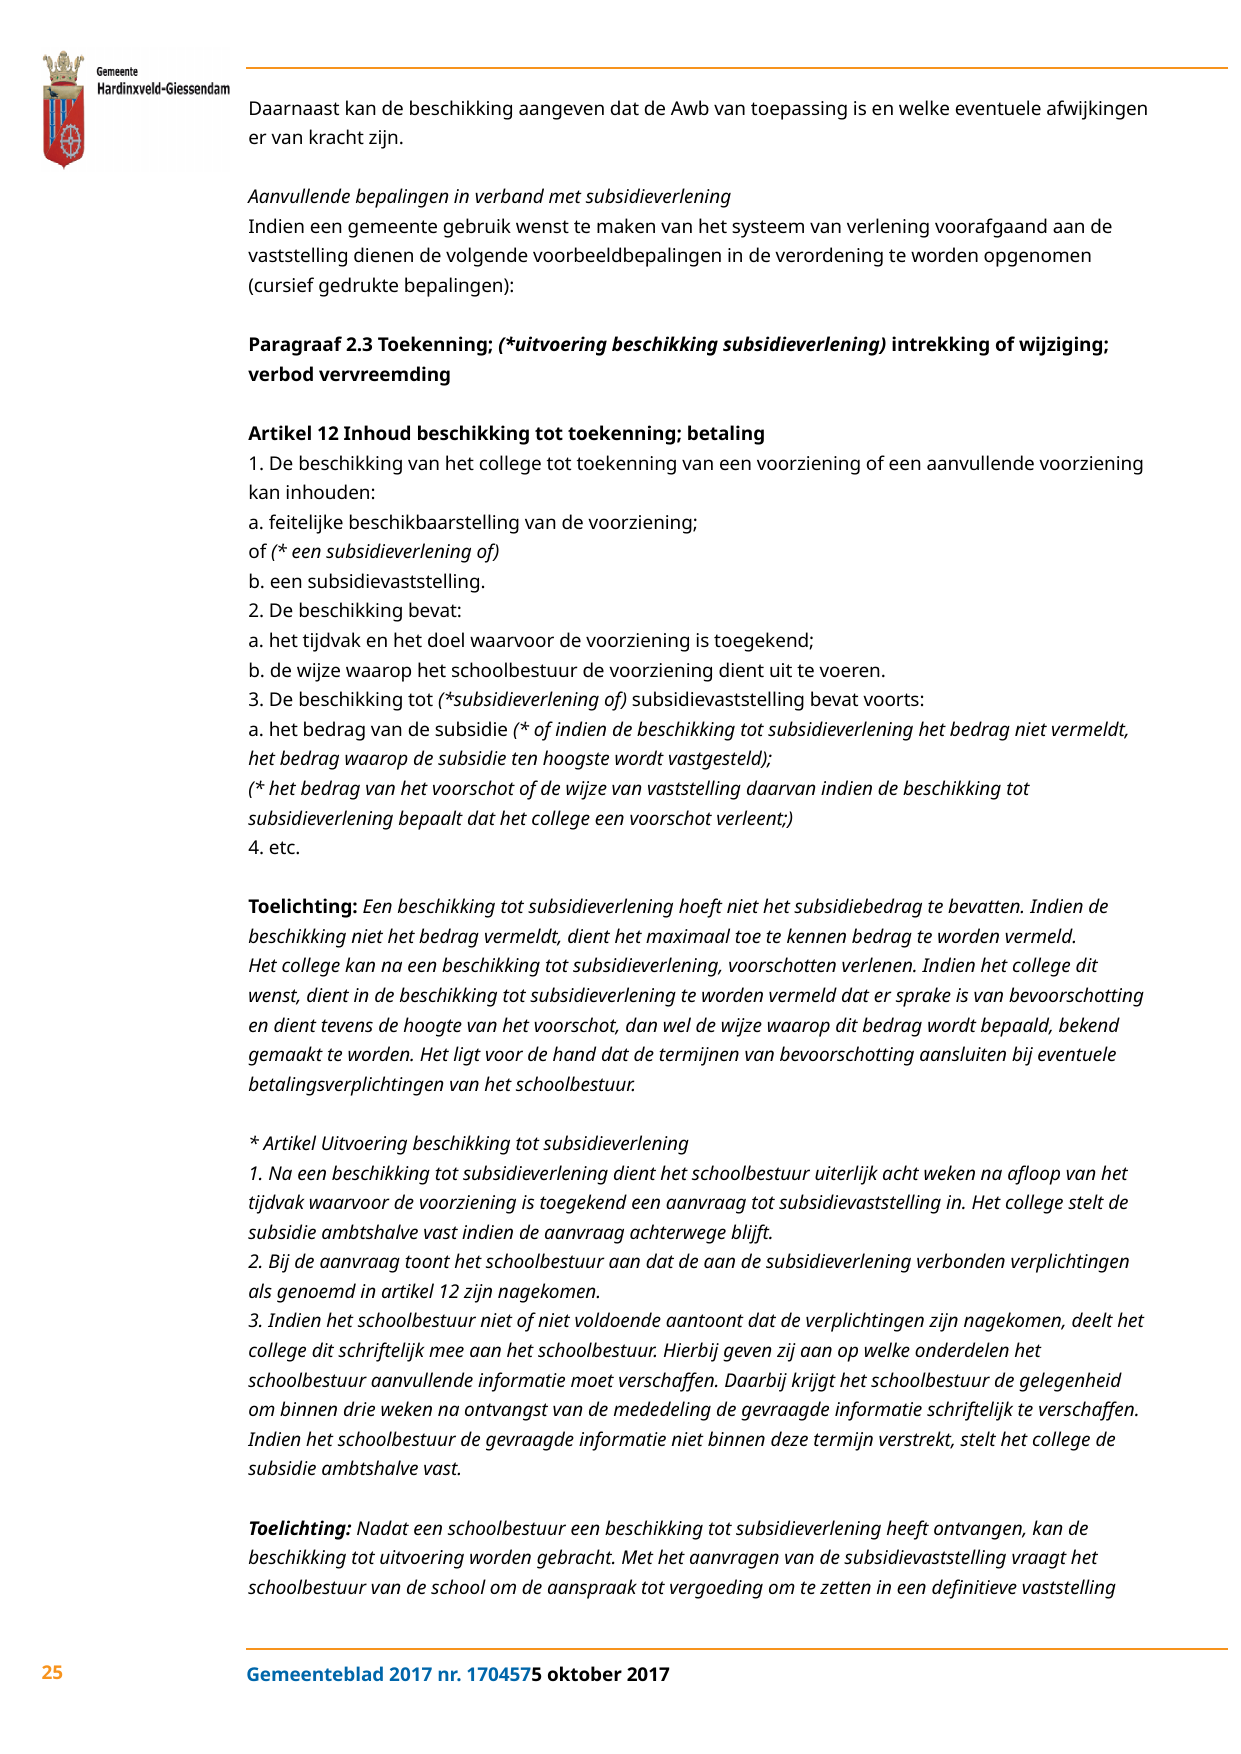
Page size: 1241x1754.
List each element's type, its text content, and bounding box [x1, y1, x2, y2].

text (* het bedrag van het voorschot of de wijze van vaststelling daarvan indien de beschikking tot subsidieverlening bepaalt dat het college een voorschot verleent;) [248, 775, 1152, 831]
text a. het bedrag van de subsidie (* of indien de beschikking tot subsidieverlening het bedrag niet vermeldt, het bedrag waarop de subsidie ten hoogste wordt vastgesteld); [248, 716, 1152, 771]
picture [41, 47, 231, 172]
text Het college kan na een beschikking tot subsidieverlening, voorschotten verlenen. Indien het college dit wenst, dient in de beschikking tot subsidieverlening te worden vermeld dat er sprake is van bevoorschotting en dient tevens de hoogte van het voorschot, dan wel de wijze waarop dit bedrag wordt bepaald, bekend gemaakt te worden. Het ligt voor de hand dat de termijnen van bevoorschotting aansluiten bij eventuele betalingsverplichtingen van het schoolbestuur. [248, 953, 1152, 1097]
text 3. De beschikking tot (*subsidieverlening of) subsidievaststelling bevat voorts: [248, 686, 1152, 712]
text Indien een gemeente gebruik wenst te maken van het systeem van verlening voorafgaand aan de vaststelling dienen de volgende voorbeeldbepalingen in de verordening te worden opgenomen (cursief gedrukte bepalingen): [248, 213, 1152, 298]
text b. een subsidievaststelling. [248, 568, 1152, 594]
text 1. Na een beschikking tot subsidieverlening dient het schoolbestuur uiterlijk acht weken na afloop van het tijdvak waarvoor de voorziening is toegekend een aanvraag tot subsidievaststelling in. Het college stelt de subsidie ambtshalve vast indien de aanvraag achterwege blijft. [248, 1160, 1152, 1245]
text Daarnaast kan de beschikking aangeven dat de Awb van toepassing is en welke eventuele afwijkingen er van kracht zijn. [248, 95, 1152, 150]
text b. de wijze waarop het schoolbestuur de voorziening dient uit te voeren. [248, 657, 1152, 683]
text 2. De beschikking bevat: [248, 598, 1152, 623]
text * Artikel Uitvoering beschikking tot subsidieverlening [248, 1130, 1152, 1156]
text 2. Bij de aanvraag toont het schoolbestuur aan dat de aan de subsidieverlening verbonden verplichtingen als genoemd in artikel 12 zijn nagekomen. [248, 1248, 1152, 1304]
text 3. Indien het schoolbestuur niet of niet voldoende aantoont dat de verplichtingen zijn nagekomen, deelt het college dit schriftelijk mee aan het schoolbestuur. Hierbij geven zij aan op welke onderdelen het schoolbestuur aanvullende informatie moet verschaffen. Daarbij krijgt het schoolbestuur de gelegenheid om binnen drie weken na ontvangst van de mededeling de gevraagde informatie schriftelijk te verschaffen. Indien het schoolbestuur de gevraagde informatie niet binnen deze termijn verstrekt, stelt het college de subsidie ambtshalve vast. [248, 1308, 1152, 1481]
text 1. De beschikking van het college tot toekenning van een voorziening of een aanvullende voorziening kan inhouden: [248, 450, 1152, 505]
text Aanvullende bepalingen in verband met subsidieverlening [248, 183, 1152, 209]
text a. het tijdvak en het doel waarvoor de voorziening is toegekend; [248, 627, 1152, 653]
text Toelichting: Nadat een schoolbestuur een beschikking tot subsidieverlening heeft ontvangen, kan de beschikking tot uitvoering worden gebracht. Met het aanvragen van de subsidievaststelling vraagt het schoolbestuur van de school om de aanspraak tot vergoeding om te zetten in een definitieve vaststelling [248, 1515, 1152, 1600]
text 4. etc. [248, 834, 1152, 860]
text Toelichting: Een beschikking tot subsidieverlening hoeft niet het subsidiebedrag te bevatten. Indien de beschikking niet het bedrag vermeldt, dient het maximaal toe te kennen bedrag te worden vermeld. [248, 893, 1152, 949]
text a. feitelijke beschikbaarstelling van de voorziening; [248, 509, 1152, 535]
text Artikel 12 Inhoud beschikking tot toekenning; betaling [248, 420, 1152, 446]
text of (* een subsidieverlening of) [248, 538, 1152, 564]
text Paragraaf 2.3 Toekenning; (*uitvoering beschikking subsidieverlening) intrekking of wijziging; verbod vervreemding [248, 331, 1152, 387]
